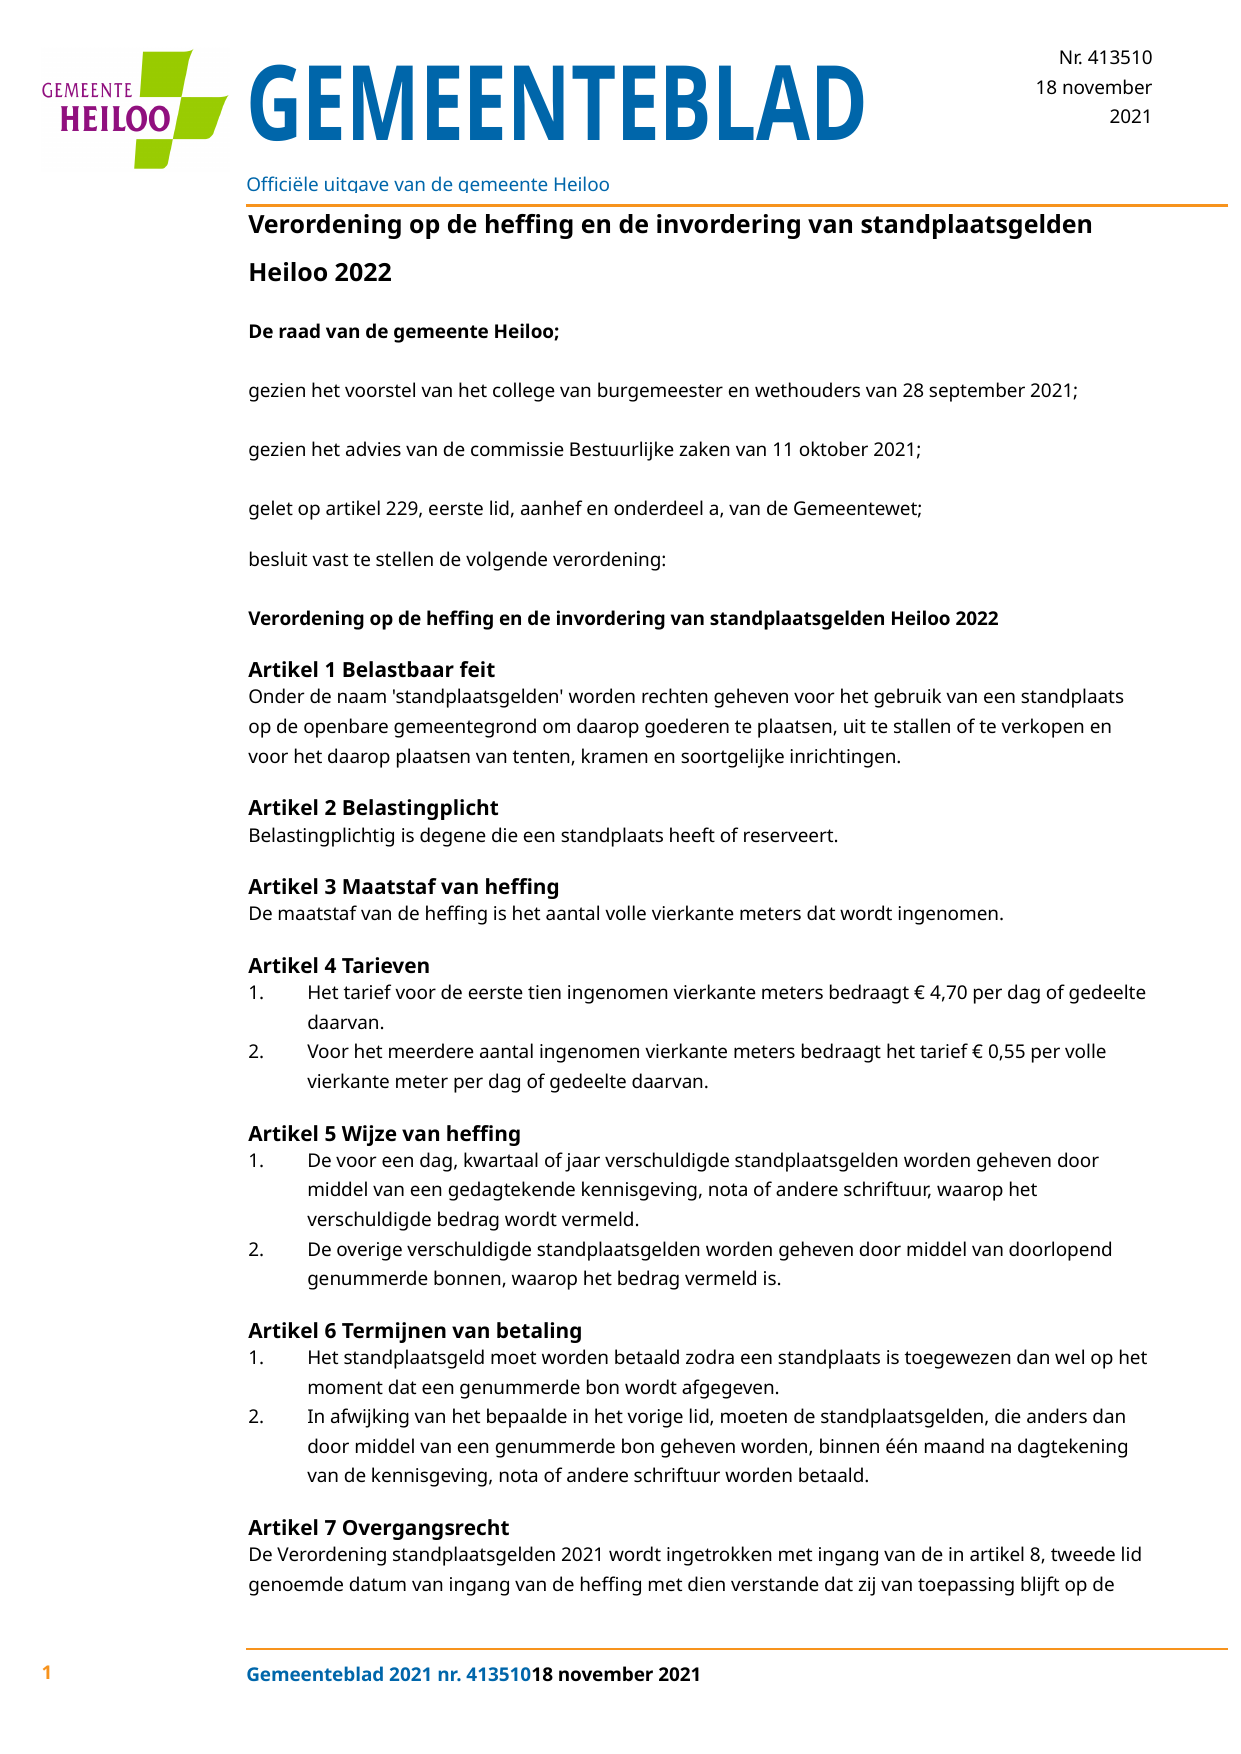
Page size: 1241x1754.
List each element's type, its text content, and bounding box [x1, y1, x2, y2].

text Artikel 5 Wijze van heffing [248, 1119, 1152, 1147]
text gelet op artikel 229, eerste lid, aanhef en onderdeel a, van de Gemeentewet; [248, 495, 1152, 521]
text Artikel 3 Maatstaf van heffing [248, 872, 1152, 901]
list Het standplaatsgeld moet worden betaald zodra een standplaats is toegewezen dan wel op het moment dat een genummerde bon wordt afgegeven. [248, 1344, 1152, 1399]
text Verordening op de heffing en de invordering van standplaatsgelden Heiloo 2022 [248, 605, 1152, 631]
text gezien het advies van de commissie Bestuurlijke zaken van 11 oktober 2021; [248, 436, 1152, 462]
text Artikel 4 Tarieven [248, 951, 1152, 979]
text Artikel 7 Overgangsrecht [248, 1513, 1152, 1541]
text De Verordening standplaatsgelden 2021 wordt ingetrokken met ingang van de in artikel 8, tweede lid genoemde datum van ingang van de heffing met dien verstande dat zij van toepassing blijft op de [248, 1541, 1152, 1597]
picture [41, 47, 231, 172]
text De maatstaf van de heffing is het aantal volle vierkante meters dat wordt ingenomen. [248, 901, 1152, 926]
list De voor een dag, kwartaal of jaar verschuldigde standplaatsgelden worden geheven door middel van een gedagtekende kennisgeving, nota of andere schriftuur, waarop het verschuldigde bedrag wordt vermeld. [248, 1147, 1152, 1232]
list In afwijking van het bepaalde in het vorige lid, moeten de standplaatsgelden, die anders dan door middel van een genummerde bon geheven worden, binnen één maand na dagtekening van de kennisgeving, nota of andere schriftuur worden betaald. [248, 1403, 1152, 1488]
text besluit vast te stellen de volgende verordening: [248, 546, 1152, 571]
text De raad van de gemeente Heiloo; [248, 318, 1152, 344]
text Artikel 2 Belastingplicht [248, 793, 1152, 822]
text Verordening op de heffing en de invordering van standplaatsgelden Heiloo 2022 [248, 207, 1152, 288]
text gezien het voorstel van het college van burgemeester en wethouders van 28 september 2021; [248, 377, 1152, 403]
text Artikel 6 Termijnen van betaling [248, 1316, 1152, 1344]
text Belastingplichtig is degene die een standplaats heeft of reserveert. [248, 822, 1152, 847]
list De overige verschuldigde standplaatsgelden worden geheven door middel van doorlopend genummerde bonnen, waarop het bedrag vermeld is. [248, 1236, 1152, 1291]
text Artikel 1 Belastbaar feit [248, 655, 1152, 684]
list Het tarief voor de eerste tien ingenomen vierkante meters bedraagt € 4,70 per dag of gedeelte daarvan. [248, 979, 1152, 1035]
list Voor het meerdere aantal ingenomen vierkante meters bedraagt het tarief € 0,55 per volle vierkante meter per dag of gedeelte daarvan. [248, 1039, 1152, 1094]
text Onder de naam 'standplaatsgelden' worden rechten geheven voor het gebruik van een standplaats op de openbare gemeentegrond om daarop goederen te plaatsen, uit te stallen of te verkopen en voor het daarop plaatsen van tenten, kramen en soortgelijke inrichtingen. [248, 684, 1152, 769]
